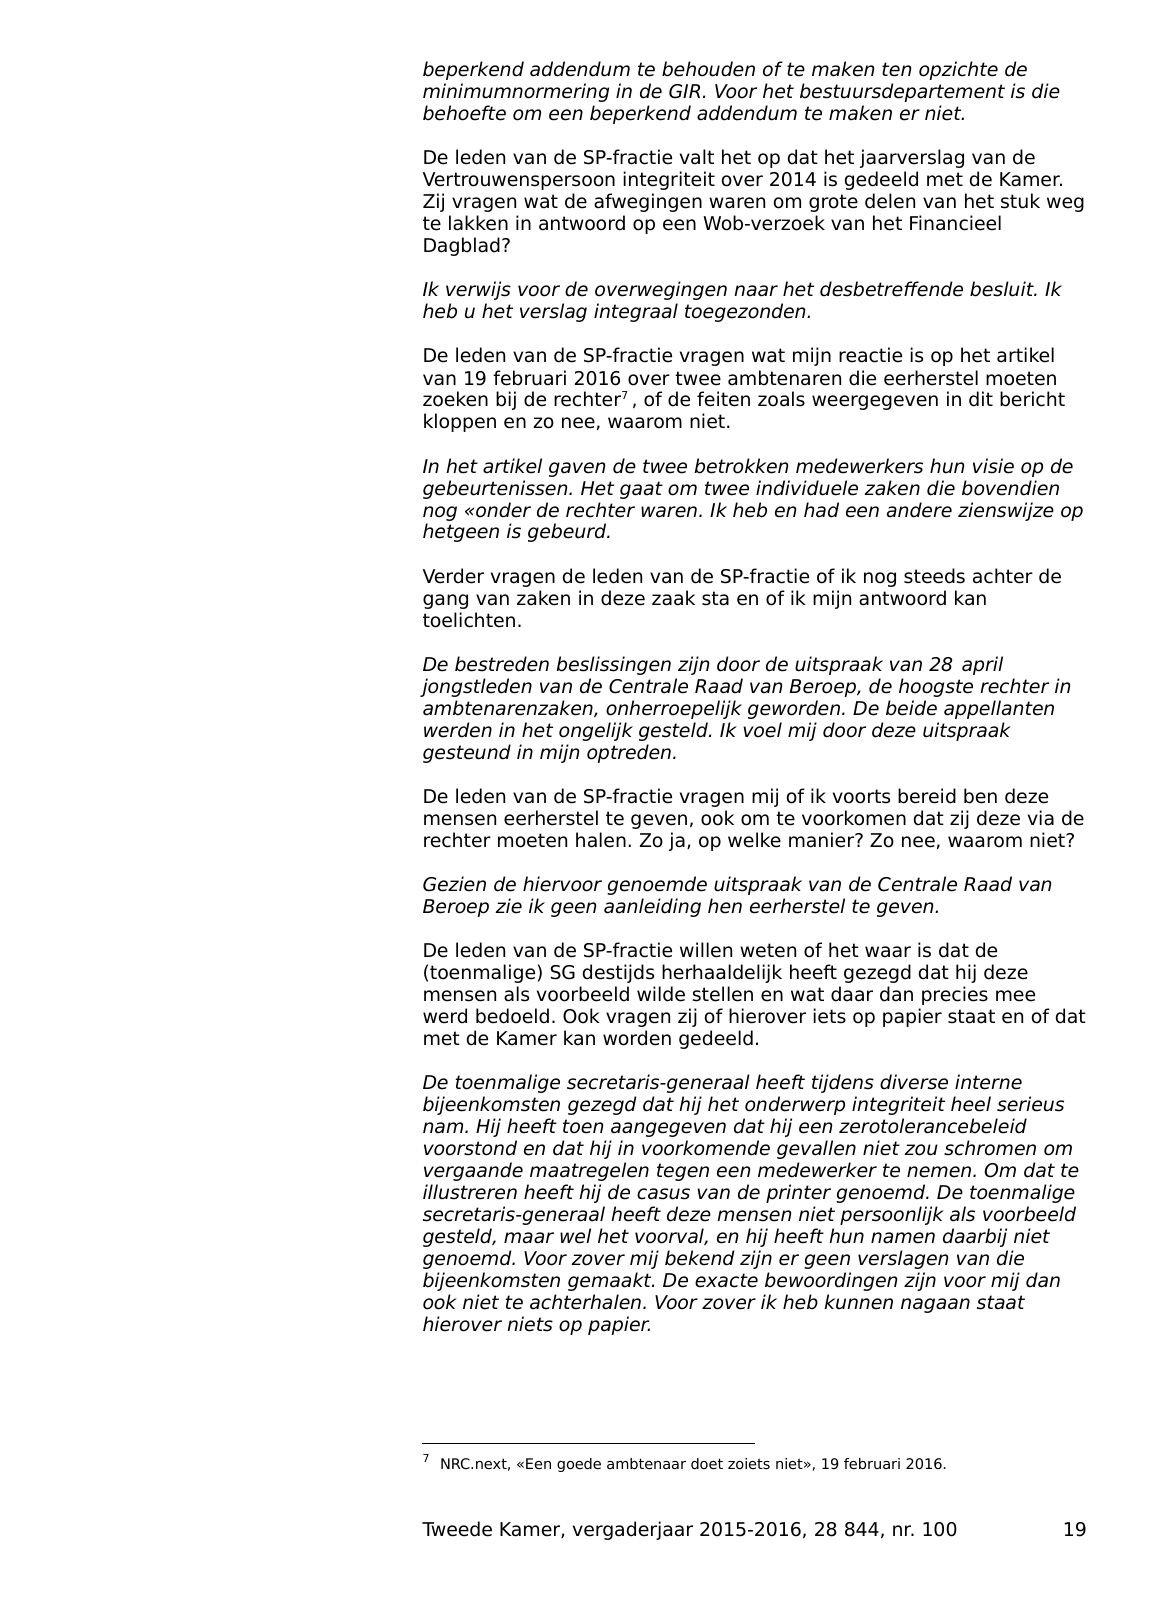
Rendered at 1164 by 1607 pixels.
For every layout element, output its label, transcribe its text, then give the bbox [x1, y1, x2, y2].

text Ik verwijs voor de overwegingen naar het desbetreffende besluit. Ik heb u het verslag integraal toegezonden. [422, 279, 1087, 323]
text De bestreden beslissingen zijn door de uitspraak van 28 april jongstleden van de Centrale Raad van Beroep, de hoogste rechter in ambtenarenzaken, onherroepelijk geworden. De beide appellanten werden in het ongelijk gesteld. Ik voel mij door deze uitspraak gesteund in mijn optreden. [422, 654, 1087, 764]
text De toenmalige secretaris-generaal heeft tijdens diverse interne bijeenkomsten gezegd dat hij het onderwerp integriteit heel serieus nam. Hij heeft toen aangegeven dat hij een zerotolerancebeleid voorstond en dat hij in voorkomende gevallen niet zou schromen om vergaande maatregelen tegen een medewerker te nemen. Om dat te illustreren heeft hij de casus van de printer genoemd. De toenmalige secretaris-generaal heeft deze mensen niet persoonlijk als voorbeeld gesteld, maar wel het voorval, en hij heeft hun namen daarbij niet genoemd. Voor zover mij bekend zijn er geen verslagen van die bijeenkomsten gemaakt. De exacte bewoordingen zijn voor mij dan ook niet te achterhalen. Voor zover ik heb kunnen nagaan staat hierover niets op papier. [422, 1072, 1087, 1336]
text Gezien de hiervoor genoemde uitspraak van de Centrale Raad van Beroep zie ik geen aanleiding hen eerherstel te geven. [422, 874, 1087, 918]
text Verder vragen de leden van de SP-fractie of ik nog steeds achter de gang van zaken in deze zaak sta en of ik mijn antwoord kan toelichten. [422, 566, 1087, 632]
text De leden van de SP-fractie valt het op dat het jaarverslag van de Vertrouwenspersoon integriteit over 2014 is gedeeld met de Kamer. Zij vragen wat de afwegingen waren om grote delen van het stuk weg te lakken in antwoord op een Wob-verzoek van het Financieel Dagblad? [422, 147, 1087, 257]
text De leden van de SP-fractie vragen mij of ik voorts bereid ben deze mensen eerherstel te geven, ook om te voorkomen dat zij deze via de rechter moeten halen. Zo ja, op welke manier? Zo nee, waarom niet? [422, 786, 1087, 852]
text De leden van de SP-fractie willen weten of het waar is dat de (toenmalige) SG destijds herhaaldelijk heeft gezegd dat hij deze mensen als voorbeeld wilde stellen en wat daar dan precies mee werd bedoeld. Ook vragen zij of hierover iets op papier staat en of dat met de Kamer kan worden gedeeld. [422, 940, 1087, 1050]
text In het artikel gaven de twee betrokken medewerkers hun visie op de gebeurtenissen. Het gaat om twee individuele zaken die bovendien nog «onder de rechter waren. Ik heb en had een andere zienswijze op hetgeen is gebeurd. [422, 456, 1087, 543]
text De leden van de SP-fractie vragen wat mijn reactie is op het artikel van 19 februari 2016 over twee ambtenaren die eerherstel moeten zoeken bij de rechter, of de feiten zoals weergegeven in dit bericht kloppen en zo nee, waarom niet. [422, 345, 1087, 433]
text beperkend addendum te behouden of te maken ten opzichte de minimumnormering in de GIR. Voor het bestuursdepartement is die behoefte om een beperkend addendum te maken er niet. [422, 59, 1087, 125]
text NRC.next, «Een goede ambtenaar doet zoiets niet», 19 februari 2016. [422, 1452, 1087, 1474]
